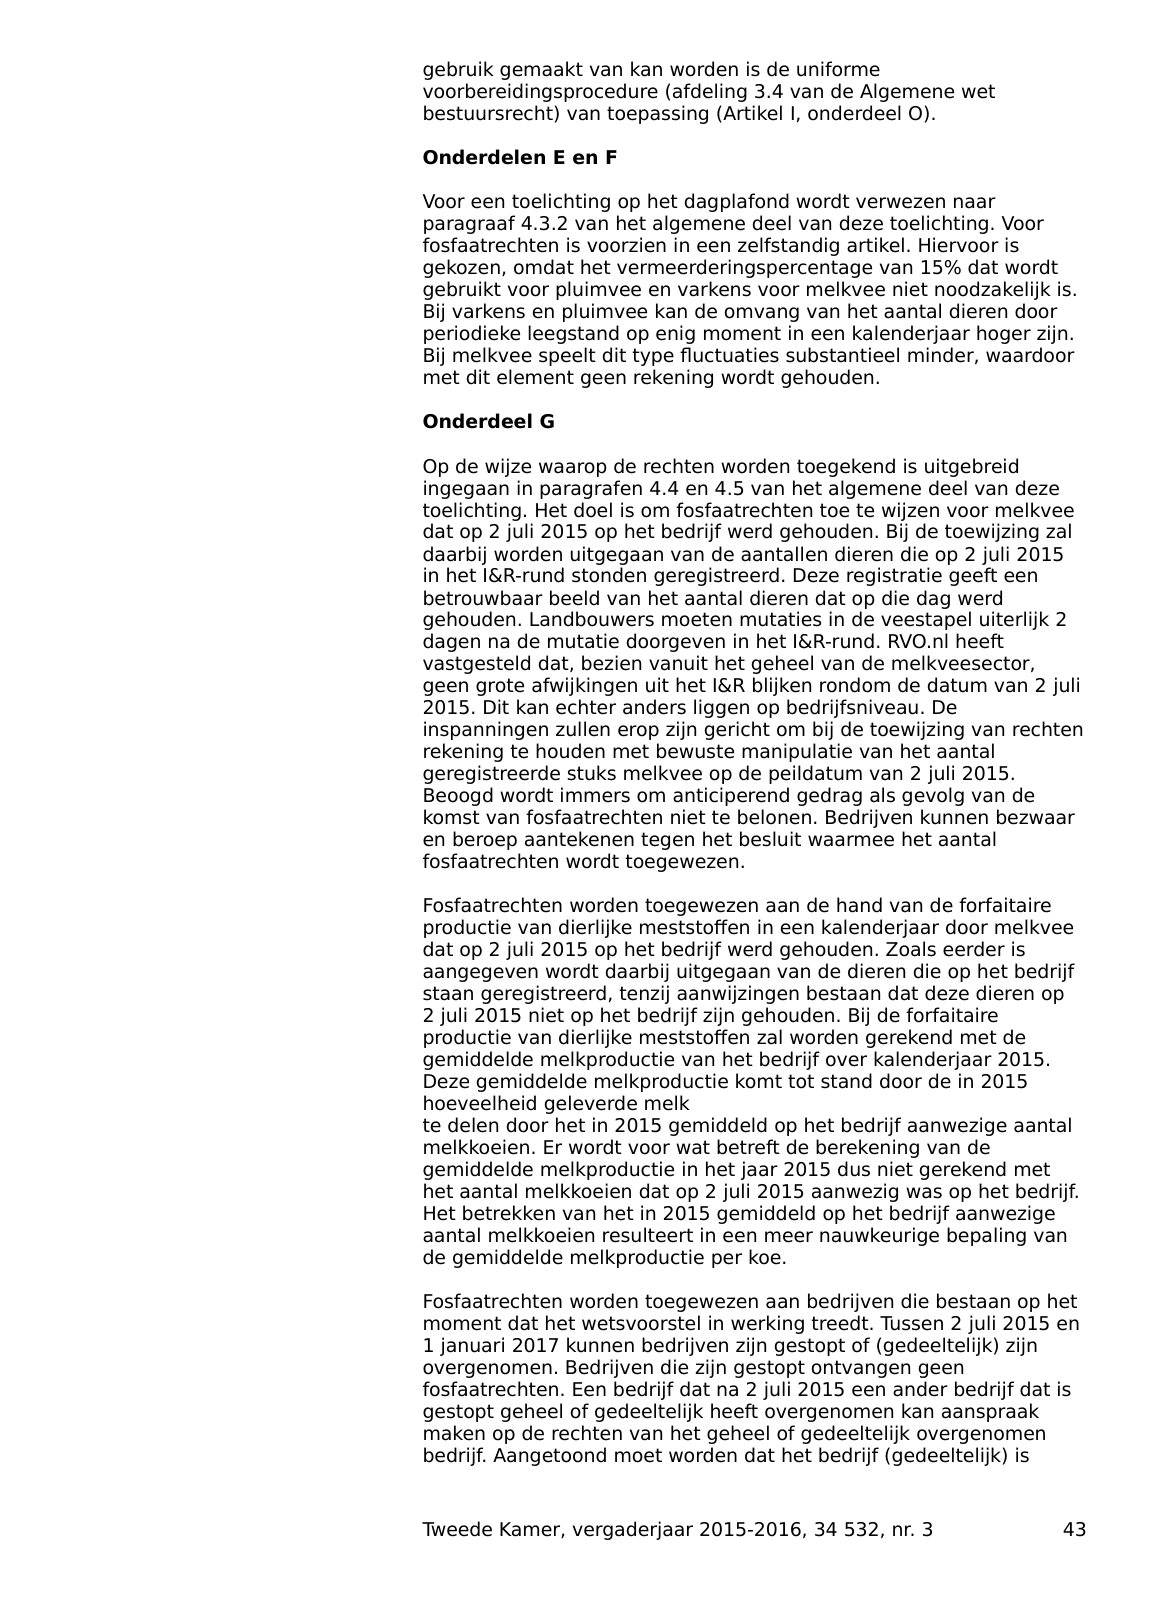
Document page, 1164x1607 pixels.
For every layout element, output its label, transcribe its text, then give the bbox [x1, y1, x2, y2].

text Fosfaatrechten worden toegewezen aan bedrijven die bestaan op het moment dat het wetsvoorstel in werking treedt. Tussen 2 juli 2015 en 1 januari 2017 kunnen bedrijven zijn gestopt of (gedeeltelijk) zijn overgenomen. Bedrijven die zijn gestopt ontvangen geen fosfaatrechten. Een bedrijf dat na 2 juli 2015 een ander bedrijf dat is gestopt geheel of gedeeltelijk heeft overgenomen kan aanspraak maken op de rechten van het geheel of gedeeltelijk overgenomen bedrijf. Aangetoond moet worden dat het bedrijf (gedeeltelijk) is [422, 1291, 1087, 1467]
subtitle Onderdelen E en F [422, 147, 1087, 169]
text Op de wijze waarop de rechten worden toegekend is uitgebreid ingegaan in paragrafen 4.4 en 4.5 van het algemene deel van deze toelichting. Het doel is om fosfaatrechten toe te wijzen voor melkvee dat op 2 juli 2015 op het bedrijf werd gehouden. Bij de toewijzing zal daarbij worden uitgegaan van de aantallen dieren die op 2 juli 2015 in het I&R-rund stonden geregistreerd. Deze registratie geeft een betrouwbaar beeld van het aantal dieren dat op die dag werd gehouden. Landbouwers moeten mutaties in de veestapel uiterlijk 2 dagen na de mutatie doorgeven in het I&R-rund. RVO.nl heeft vastgesteld dat, bezien vanuit het geheel van de melkveesector, geen grote afwijkingen uit het I&R blijken rondom de datum van 2 juli 2015. Dit kan echter anders liggen op bedrijfsniveau. De inspanningen zullen erop zijn gericht om bij de toewijzing van rechten rekening te houden met bewuste manipulatie van het aantal geregistreerde stuks melkvee op de peildatum van 2 juli 2015. Beoogd wordt immers om anticiperend gedrag als gevolg van de komst van fosfaatrechten niet te belonen. Bedrijven kunnen bezwaar en beroep aantekenen tegen het besluit waarmee het aantal fosfaatrechten wordt toegewezen. [422, 456, 1087, 873]
text gebruik gemaakt van kan worden is de uniforme voorbereidingsprocedure (afdeling 3.4 van de Algemene wet bestuursrecht) van toepassing (Artikel I, onderdeel O). [422, 59, 1087, 125]
text te delen door het in 2015 gemiddeld op het bedrijf aanwezige aantal melkkoeien. Er wordt voor wat betreft de berekening van de gemiddelde melkproductie in het jaar 2015 dus niet gerekend met het aantal melkkoeien dat op 2 juli 2015 aanwezig was op het bedrijf. Het betrekken van het in 2015 gemiddeld op het bedrijf aanwezige aantal melkkoeien resulteert in een meer nauwkeurige bepaling van de gemiddelde melkproductie per koe. [422, 1115, 1087, 1269]
text Fosfaatrechten worden toegewezen aan de hand van de forfaitaire productie van dierlijke meststoffen in een kalenderjaar door melkvee dat op 2 juli 2015 op het bedrijf werd gehouden. Zoals eerder is aangegeven wordt daarbij uitgegaan van de dieren die op het bedrijf staan geregistreerd, tenzij aanwijzingen bestaan dat deze dieren op 2 juli 2015 niet op het bedrijf zijn gehouden. Bij de forfaitaire productie van dierlijke meststoffen zal worden gerekend met de gemiddelde melkproductie van het bedrijf over kalenderjaar 2015. Deze gemiddelde melkproductie komt tot stand door de in 2015 hoeveelheid geleverde melk [422, 895, 1087, 1115]
subtitle Onderdeel G [422, 411, 1087, 433]
text Voor een toelichting op het dagplafond wordt verwezen naar paragraaf 4.3.2 van het algemene deel van deze toelichting. Voor fosfaatrechten is voorzien in een zelfstandig artikel. Hiervoor is gekozen, omdat het vermeerderingspercentage van 15% dat wordt gebruikt voor pluimvee en varkens voor melkvee niet noodzakelijk is. Bij varkens en pluimvee kan de omvang van het aantal dieren door periodieke leegstand op enig moment in een kalenderjaar hoger zijn. Bij melkvee speelt dit type fluctuaties substantieel minder, waardoor met dit element geen rekening wordt gehouden. [422, 191, 1087, 389]
